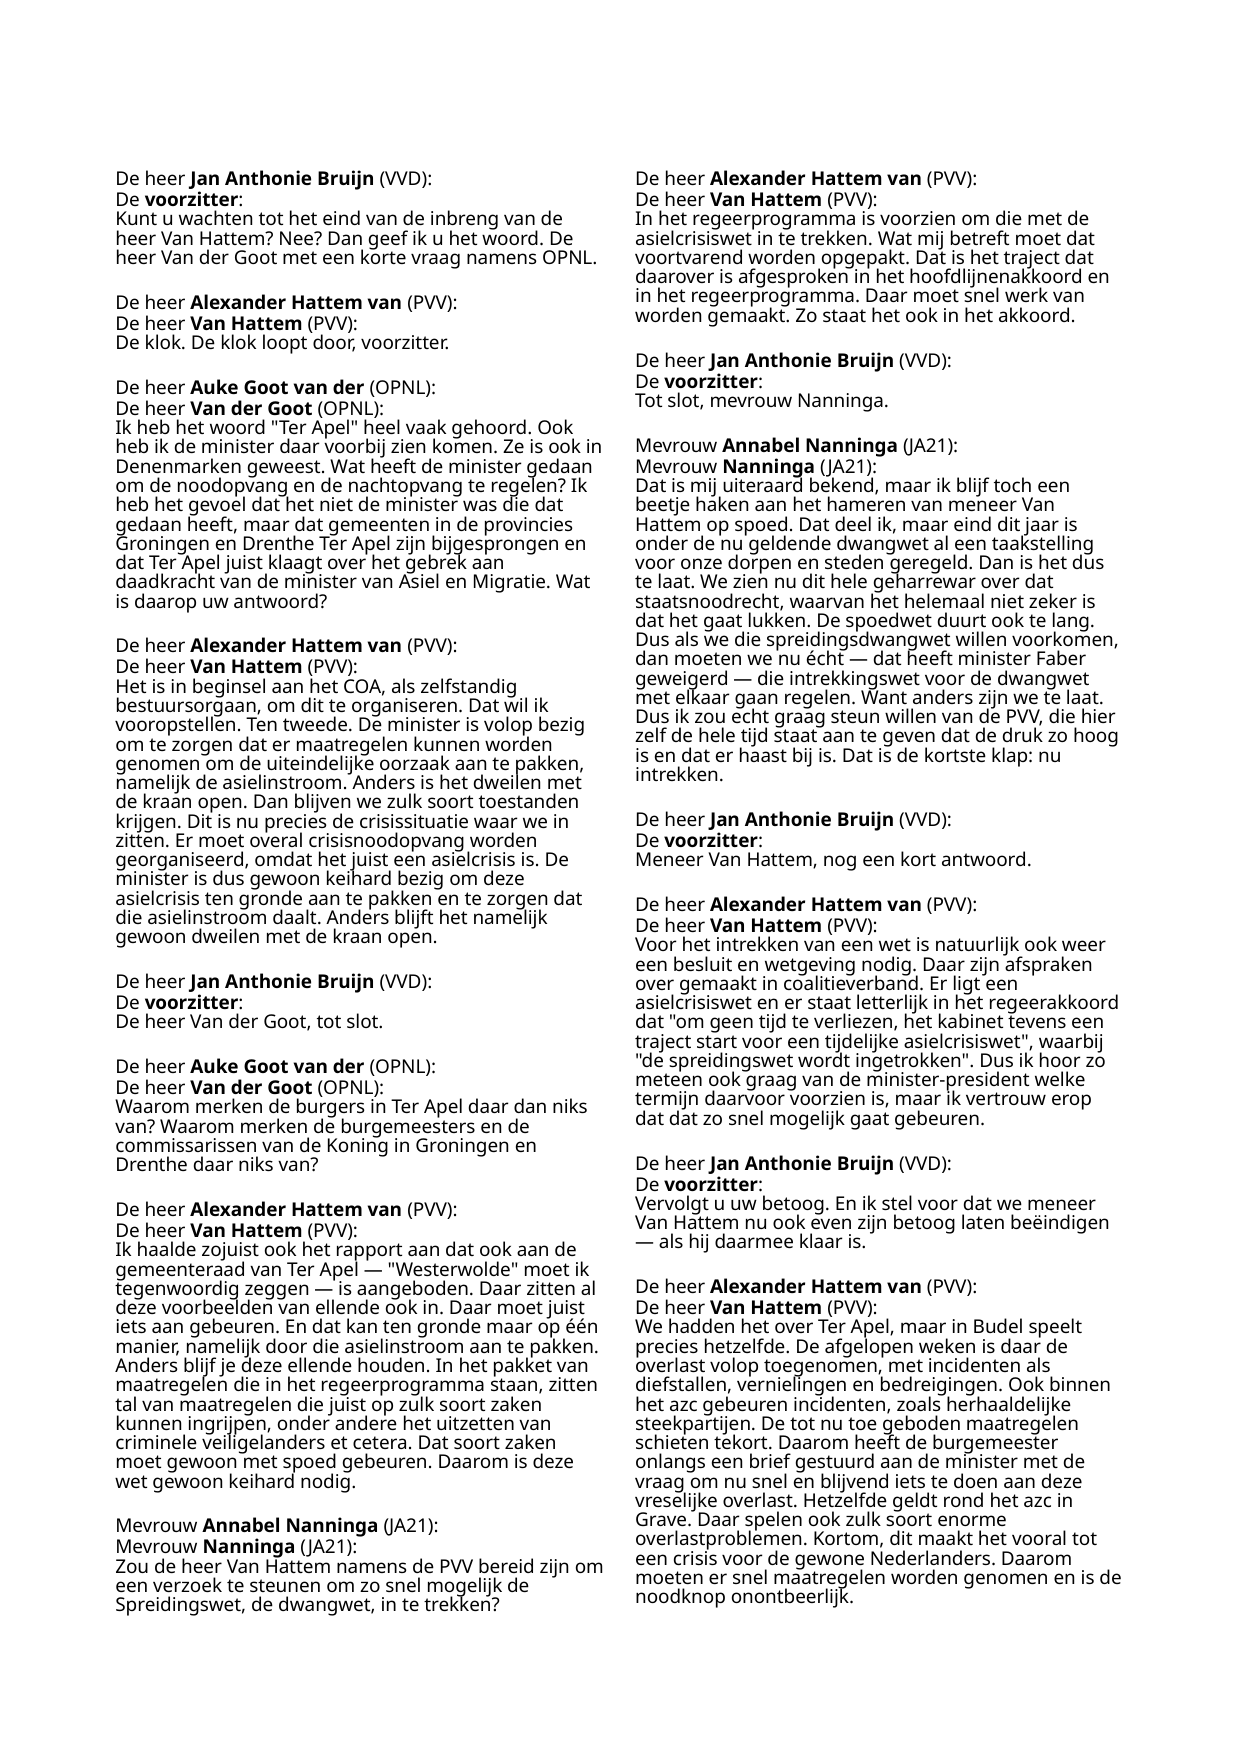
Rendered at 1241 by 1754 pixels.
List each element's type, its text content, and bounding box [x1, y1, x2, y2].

text De voorzitter: [635, 1176, 1125, 1195]
text De heer Jan Anthonie Bruijn (VVD): [115, 968, 605, 994]
text De heer Jan Anthonie Bruijn (VVD): [635, 1150, 1125, 1176]
text Kunt u wachten tot het eind van de inbreng van de heer Van Hattem? Nee? Dan geef ik u het woord. De heer Van der Goot met een korte vraag namens OPNL. [115, 210, 605, 268]
text Waarom merken de burgers in Ter Apel daar dan niks van? Waarom merken de burgemeesters en de commissarissen van de Koning in Groningen en Drenthe daar niks van? [115, 1098, 605, 1176]
text De heer Auke Goot van der (OPNL): [115, 1053, 605, 1079]
text De heer Alexander Hattem van (PVV): [635, 891, 1125, 917]
text Mevrouw Nanninga (JA21): [635, 458, 1125, 477]
text De heer Van Hattem (PVV): [115, 658, 605, 678]
text De voorzitter: [115, 994, 605, 1013]
text Tot slot, mevrouw Nanninga. [635, 392, 1125, 411]
text Mevrouw Nanninga (JA21): [115, 1538, 605, 1558]
text De heer Auke Goot van der (OPNL): [115, 374, 605, 400]
text De heer Van der Goot (OPNL): [115, 400, 605, 419]
text De heer Jan Anthonie Bruijn (VVD): [635, 806, 1125, 832]
text De heer Van Hattem (PVV): [115, 1222, 605, 1241]
text De voorzitter: [115, 191, 605, 210]
text De heer Jan Anthonie Bruijn (VVD): [635, 347, 1125, 373]
text De klok. De klok loopt door, voorzitter. [115, 334, 605, 353]
text De heer Jan Anthonie Bruijn (VVD): [115, 165, 605, 191]
text De heer Van Hattem (PVV): [635, 917, 1125, 936]
text De heer Alexander Hattem van (PVV): [115, 289, 605, 315]
text In het regeerprogramma is voorzien om die met de asielcrisiswet in te trekken. Wat mij betreft moet dat voortvarend worden opgepakt. Dat is het traject dat daarover is afgesproken in het hoofdlijnenakkoord en in het regeerprogramma. Daar moet snel werk van worden gemaakt. Zo staat het ook in het akkoord. [635, 210, 1125, 326]
text De heer Alexander Hattem van (PVV): [635, 165, 1125, 191]
text De heer Van der Goot (OPNL): [115, 1079, 605, 1098]
text Meneer Van Hattem, nog een kort antwoord. [635, 851, 1125, 870]
text De heer Alexander Hattem van (PVV): [115, 1196, 605, 1222]
text Ik heb het woord "Ter Apel" heel vaak gehoord. Ook heb ik de minister daar voorbij zien komen. Ze is ook in Denenmarken geweest. Wat heeft de minister gedaan om de noodopvang en de nachtopvang te regelen? Ik heb het gevoel dat het niet de minister was die dat gedaan heeft, maar dat gemeenten in de provincies Groningen en Drenthe Ter Apel zijn bijgesprongen en dat Ter Apel juist klaagt over het gebrek aan daadkracht van de minister van Asiel en Migratie. Wat is daarop uw antwoord? [115, 419, 605, 612]
text De heer Van Hattem (PVV): [115, 315, 605, 334]
text Voor het intrekken van een wet is natuurlijk ook weer een besluit en wetgeving nodig. Daar zijn afspraken over gemaakt in coalitieverband. Er ligt een asielcrisiswet en er staat letterlijk in het regeerakkoord dat "om geen tijd te verliezen, het kabinet tevens een traject start voor een tijdelijke asielcrisiswet", waarbij "de spreidingswet wordt ingetrokken". Dus ik hoor zo meteen ook graag van de minister-president welke termijn daarvoor voorzien is, maar ik vertrouw erop dat dat zo snel mogelijk gaat gebeuren. [635, 936, 1125, 1129]
text De heer Van Hattem (PVV): [635, 191, 1125, 210]
text Dat is mij uiteraard bekend, maar ik blijf toch een beetje haken aan het hameren van meneer Van Hattem op spoed. Dat deel ik, maar eind dit jaar is onder de nu geldende dwangwet al een taakstelling voor onze dorpen en steden geregeld. Dan is het dus te laat. We zien nu dit hele geharrewar over dat staatsnoodrecht, waarvan het helemaal niet zeker is dat het gaat lukken. De spoedwet duurt ook te lang. Dus als we die spreidingsdwangwet willen voorkomen, dan moeten we nu écht — dat heeft minister Faber geweigerd — die intrekkingswet voor de dwangwet met elkaar gaan regelen. Want anders zijn we te laat. Dus ik zou echt graag steun willen van de PVV, die hier zelf de hele tijd staat aan te geven dat de druk zo hoog is en dat er haast bij is. Dat is de kortste klap: nu intrekken. [635, 477, 1125, 785]
text We hadden het over Ter Apel, maar in Budel speelt precies hetzelfde. De afgelopen weken is daar de overlast volop toegenomen, met incidenten als diefstallen, vernielingen en bedreigingen. Ook binnen het azc gebeuren incidenten, zoals herhaaldelijke steekpartijen. De tot nu toe geboden maatregelen schieten tekort. Daarom heeft de burgemeester onlangs een brief gestuurd aan de minister met de vraag om nu snel en blijvend iets te doen aan deze vreselijke overlast. Hetzelfde geldt rond het azc in Grave. Daar spelen ook zulk soort enorme overlastproblemen. Kortom, dit maakt het vooral tot een crisis voor de gewone Nederlanders. Daarom moeten er snel maatregelen worden genomen en is de noodknop onontbeerlijk. [635, 1318, 1125, 1607]
text Ik haalde zojuist ook het rapport aan dat ook aan de gemeenteraad van Ter Apel — "Westerwolde" moet ik tegenwoordig zeggen — is aangeboden. Daar zitten al deze voorbeelden van ellende ook in. Daar moet juist iets aan gebeuren. En dat kan ten gronde maar op één manier, namelijk door die asielinstroom aan te pakken. Anders blijf je deze ellende houden. In het pakket van maatregelen die in het regeerprogramma staan, zitten tal van maatregelen die juist op zulk soort zaken kunnen ingrijpen, onder andere het uitzetten van criminele veiligelanders et cetera. Dat soort zaken moet gewoon met spoed gebeuren. Daarom is deze wet gewoon keihard nodig. [115, 1241, 605, 1492]
text De voorzitter: [635, 832, 1125, 851]
text Vervolgt u uw betoog. En ik stel voor dat we meneer Van Hattem nu ook even zijn betoog laten beëindigen — als hij daarmee klaar is. [635, 1195, 1125, 1253]
text Mevrouw Annabel Nanninga (JA21): [115, 1513, 605, 1538]
text De heer Van der Goot, tot slot. [115, 1013, 605, 1033]
text Mevrouw Annabel Nanninga (JA21): [635, 432, 1125, 458]
text Het is in beginsel aan het COA, als zelfstandig bestuursorgaan, om dit te organiseren. Dat wil ik vooropstellen. Ten tweede. De minister is volop bezig om te zorgen dat er maatregelen kunnen worden genomen om de uiteindelijke oorzaak aan te pakken, namelijk de asielinstroom. Anders is het dweilen met de kraan open. Dan blijven we zulk soort toestanden krijgen. Dit is nu precies de crisissituatie waar we in zitten. Er moet overal crisisnoodopvang worden georganiseerd, omdat het juist een asielcrisis is. De minister is dus gewoon keihard bezig om deze asielcrisis ten gronde aan te pakken en te zorgen dat die asielinstroom daalt. Anders blijft het namelijk gewoon dweilen met de kraan open. [115, 678, 605, 947]
text De heer Alexander Hattem van (PVV): [115, 633, 605, 658]
text De voorzitter: [635, 373, 1125, 392]
text De heer Alexander Hattem van (PVV): [635, 1273, 1125, 1299]
text De heer Van Hattem (PVV): [635, 1299, 1125, 1318]
text Zou de heer Van Hattem namens de PVV bereid zijn om een verzoek te steunen om zo snel mogelijk de Spreidingswet, de dwangwet, in te trekken? [115, 1558, 605, 1616]
